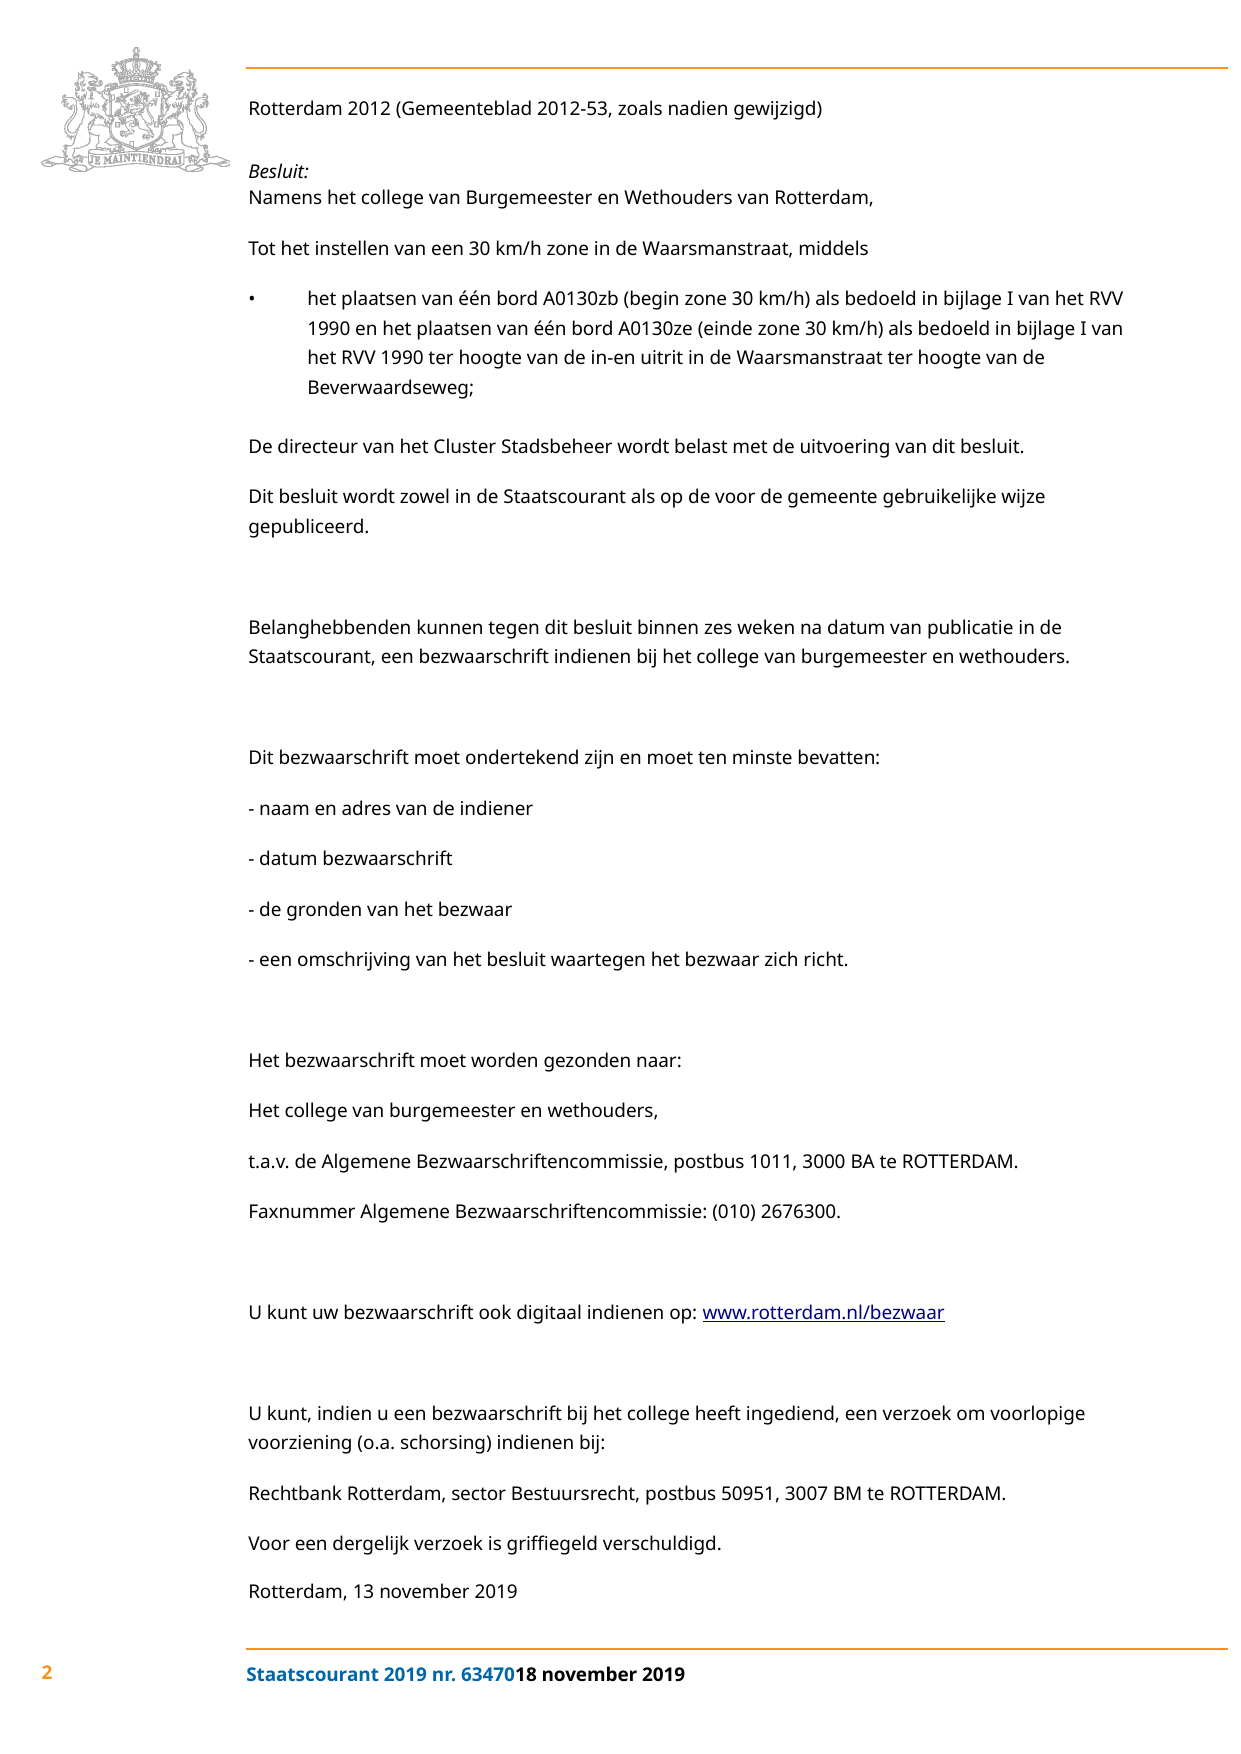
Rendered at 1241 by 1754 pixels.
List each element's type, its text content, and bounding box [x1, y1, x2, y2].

text Het bezwaarschrift moet worden gezonden naar: [248, 1047, 1152, 1073]
text De directeur van het Cluster Stadsbeheer wordt belast met de uitvoering van dit besluit. [248, 433, 1152, 459]
text Namens het college van Burgemeester en Wethouders van Rotterdam, [248, 184, 1152, 210]
text - de gronden van het bezwaar [248, 896, 1152, 921]
text - datum bezwaarschrift [248, 845, 1152, 871]
text Faxnummer Algemene Bezwaarschriftencommissie: (010) 2676300. [248, 1198, 1152, 1224]
text Dit bezwaarschrift moet ondertekend zijn en moet ten minste bevatten: [248, 744, 1152, 770]
text - naam en adres van de indiener [248, 795, 1152, 821]
list het plaatsen van één bord A0130zb (begin zone 30 km/h) als bedoeld in bijlage I van het RVV 1990 en het plaatsen van één bord A0130ze (einde zone 30 km/h) als bedoeld in bijlage I van het RVV 1990 ter hoogte van de in-en uitrit in de Waarsmanstraat ter hoogte van de Beverwaardseweg; [248, 285, 1152, 400]
text U kunt, indien u een bezwaarschrift bij het college heeft ingediend, een verzoek om voorlopige voorziening (o.a. schorsing) indienen bij: [248, 1400, 1152, 1455]
text Dit besluit wordt zowel in de Staatscourant als op de voor de gemeente gebruikelijke wijze gepubliceerd. [248, 484, 1152, 539]
text Rechtbank Rotterdam, sector Bestuursrecht, postbus 50951, 3007 BM te ROTTERDAM. [248, 1480, 1152, 1506]
picture [41, 47, 231, 172]
text Het college van burgemeester en wethouders, [248, 1097, 1152, 1123]
text U kunt uw bezwaarschrift ook digitaal indienen op: www.rotterdam.nl/bezwaar [248, 1299, 1152, 1325]
text Tot het instellen van een 30 km/h zone in de Waarsmanstraat, middels [248, 235, 1152, 261]
text - een omschrijving van het besluit waartegen het bezwaar zich richt. [248, 946, 1152, 972]
text Besluit: [248, 159, 1152, 184]
text Rotterdam 2012 (Gemeenteblad 2012-53, zoals nadien gewijzigd) [248, 95, 1152, 121]
text Rotterdam, 13 november 2019 [248, 1578, 1152, 1604]
text t.a.v. de Algemene Bezwaarschriftencommissie, postbus 1011, 3000 BA te ROTTERDAM. [248, 1148, 1152, 1173]
text Voor een dergelijk verzoek is griffiegeld verschuldigd. [248, 1530, 1152, 1556]
text Belanghebbenden kunnen tegen dit besluit binnen zes weken na datum van publicatie in de Staatscourant, een bezwaarschrift indienen bij het college van burgemeester en wethouders. [248, 614, 1152, 669]
